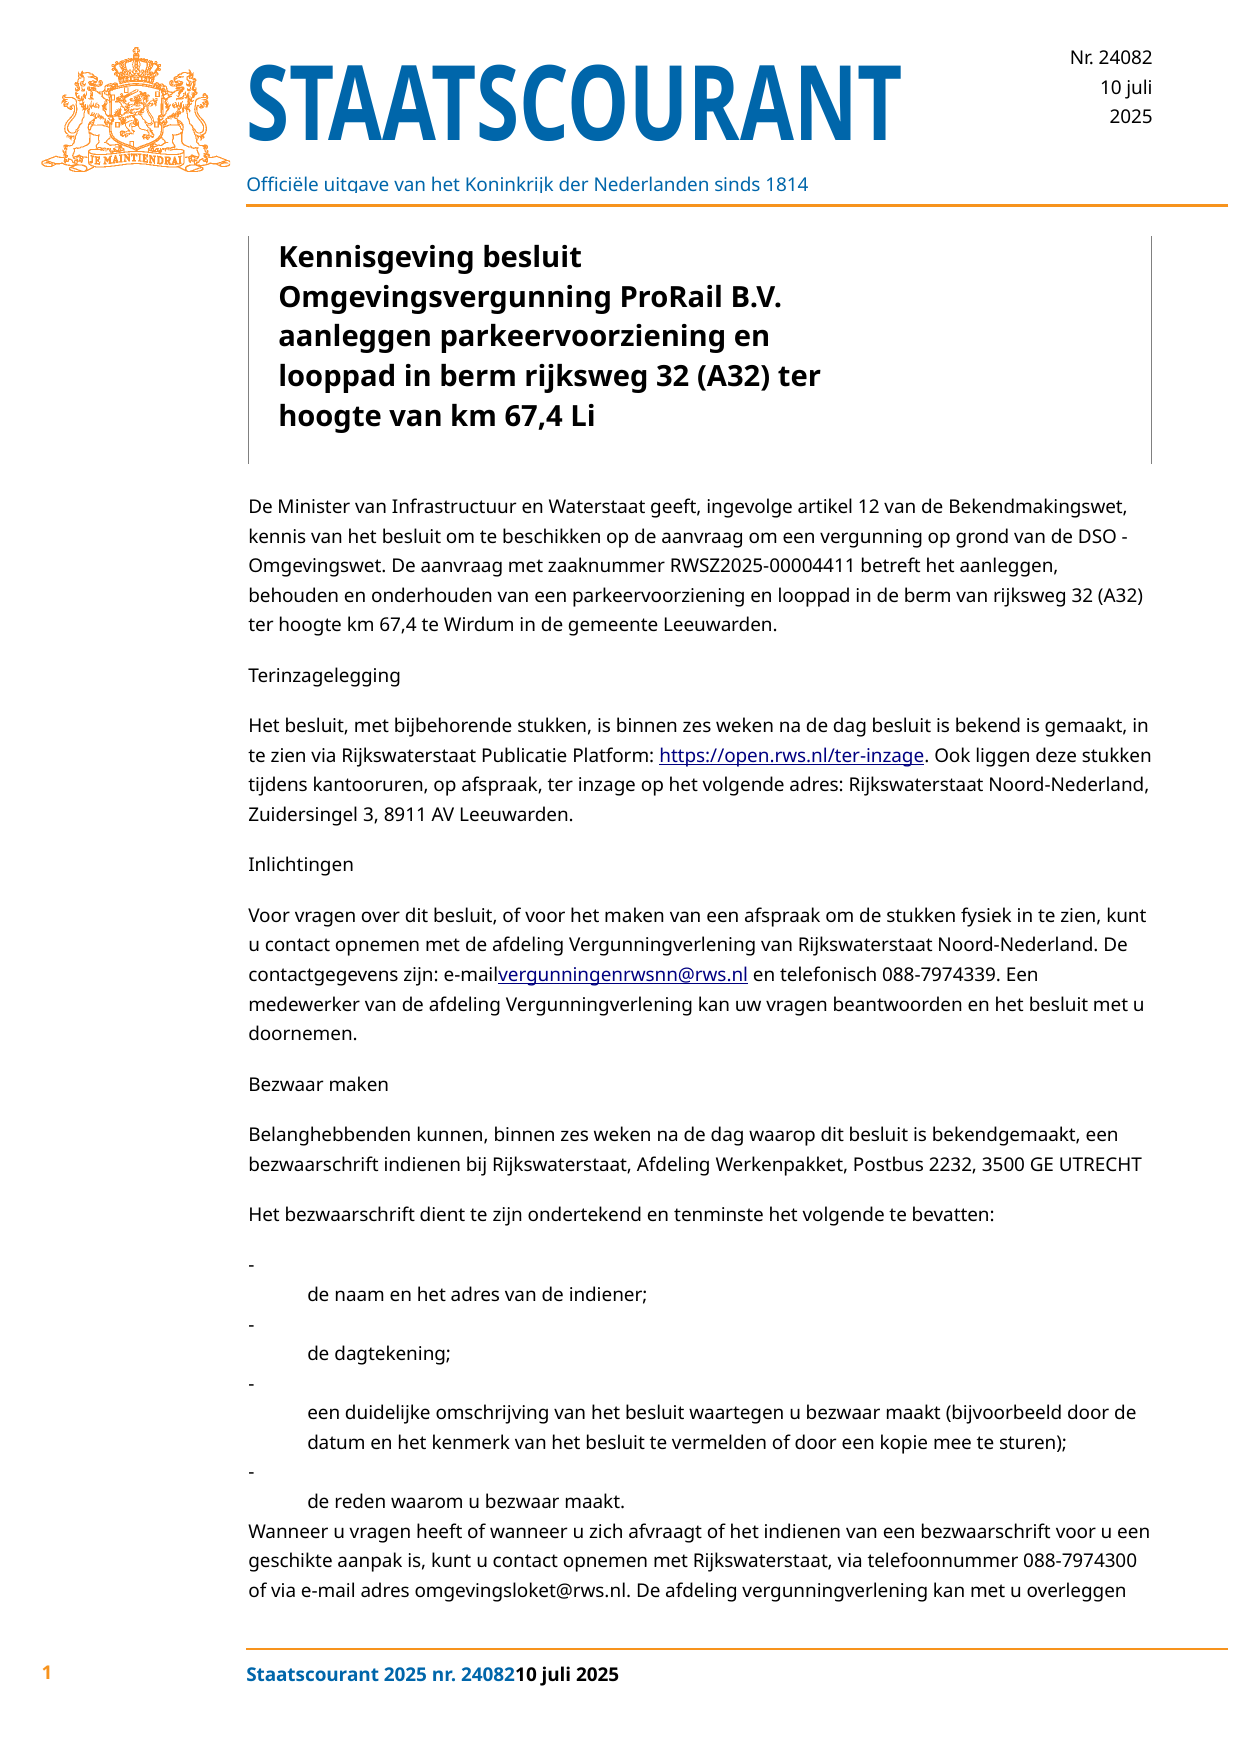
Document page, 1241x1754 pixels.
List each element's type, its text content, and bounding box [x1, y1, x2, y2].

list de naam en het adres van de indiener; [248, 1281, 1152, 1307]
text Voor vragen over dit besluit, of voor het maken van een afspraak om de stukken fysiek in te zien, kunt u contact opnemen met de afdeling Vergunningverlening van Rijkswaterstaat Noord-Nederland. De contactgegevens zijn: e-mailvergunningenrwsnn@rws.nl en telefonisch 088-7974339. Een medewerker van de afdeling Vergunningverlening kan uw vragen beantwoorden en het besluit met u doornemen. [248, 902, 1152, 1046]
table_header Kennisgeving besluit Omgevingsvergunning ProRail B.V. aanleggen parkeervoorziening en looppad in berm rijksweg 32 (A32) ter hoogte van km 67,4 Li [249, 236, 850, 464]
text Inlichtingen [248, 852, 1152, 877]
table_header [850, 236, 912, 413]
list de dagtekening; [248, 1340, 1152, 1366]
text Wanneer u vragen heeft of wanneer u zich afvraagt of het indienen van een bezwaarschrift voor u een geschikte aanpak is, kunt u contact opnemen met Rijkswaterstaat, via telefoonnummer 088-7974300 of via e-mail adres omgevingsloket@rws.nl. De afdeling vergunningverlening kan met u overleggen [248, 1518, 1152, 1603]
list een duidelijke omschrijving van het besluit waartegen u bezwaar maakt (bijvoorbeeld door de datum en het kenmerk van het besluit te vermelden of door een kopie mee te sturen); [248, 1399, 1152, 1455]
text Het bezwaarschrift dient te zijn ondertekend en tenminste het volgende te bevatten: [248, 1201, 1152, 1227]
picture [41, 47, 231, 172]
table_header [850, 414, 1151, 464]
list de reden waarom u bezwaar maakt. [248, 1488, 1152, 1514]
text Bezwaar maken [248, 1071, 1152, 1097]
text De Minister van Infrastructuur en Waterstaat geeft, ingevolge artikel 12 van de Bekendmakingswet, kennis van het besluit om te beschikken op de aanvraag om een vergunning op grond van de DSO - Omgevingswet. De aanvraag met zaaknummer RWSZ2025-00004411 betreft het aanleggen, behouden en onderhouden van een parkeervoorziening en looppad in de berm van rijksweg 32 (A32) ter hoogte km 67,4 te Wirdum in de gemeente Leeuwarden. [248, 493, 1152, 637]
text Belanghebbenden kunnen, binnen zes weken na de dag waarop dit besluit is bekendgemaakt, een bezwaarschrift indienen bij Rijkswaterstaat, Afdeling Werkenpakket, Postbus 2232, 3500 GE UTRECHT [248, 1121, 1152, 1177]
table_header [1090, 236, 1151, 413]
text Het besluit, met bijbehorende stukken, is binnen zes weken na de dag besluit is bekend is gemaakt, in te zien via Rijkswaterstaat Publicatie Platform: https://open.rws.nl/ter-inzage. Ook liggen deze stukken tijdens kantooruren, op afspraak, ter inzage op het volgende adres: Rijkswaterstaat Noord-Nederland, Zuidersingel 3, 8911 AV Leeuwarden. [248, 712, 1152, 827]
text Terinzagelegging [248, 662, 1152, 688]
picture [912, 236, 1090, 414]
